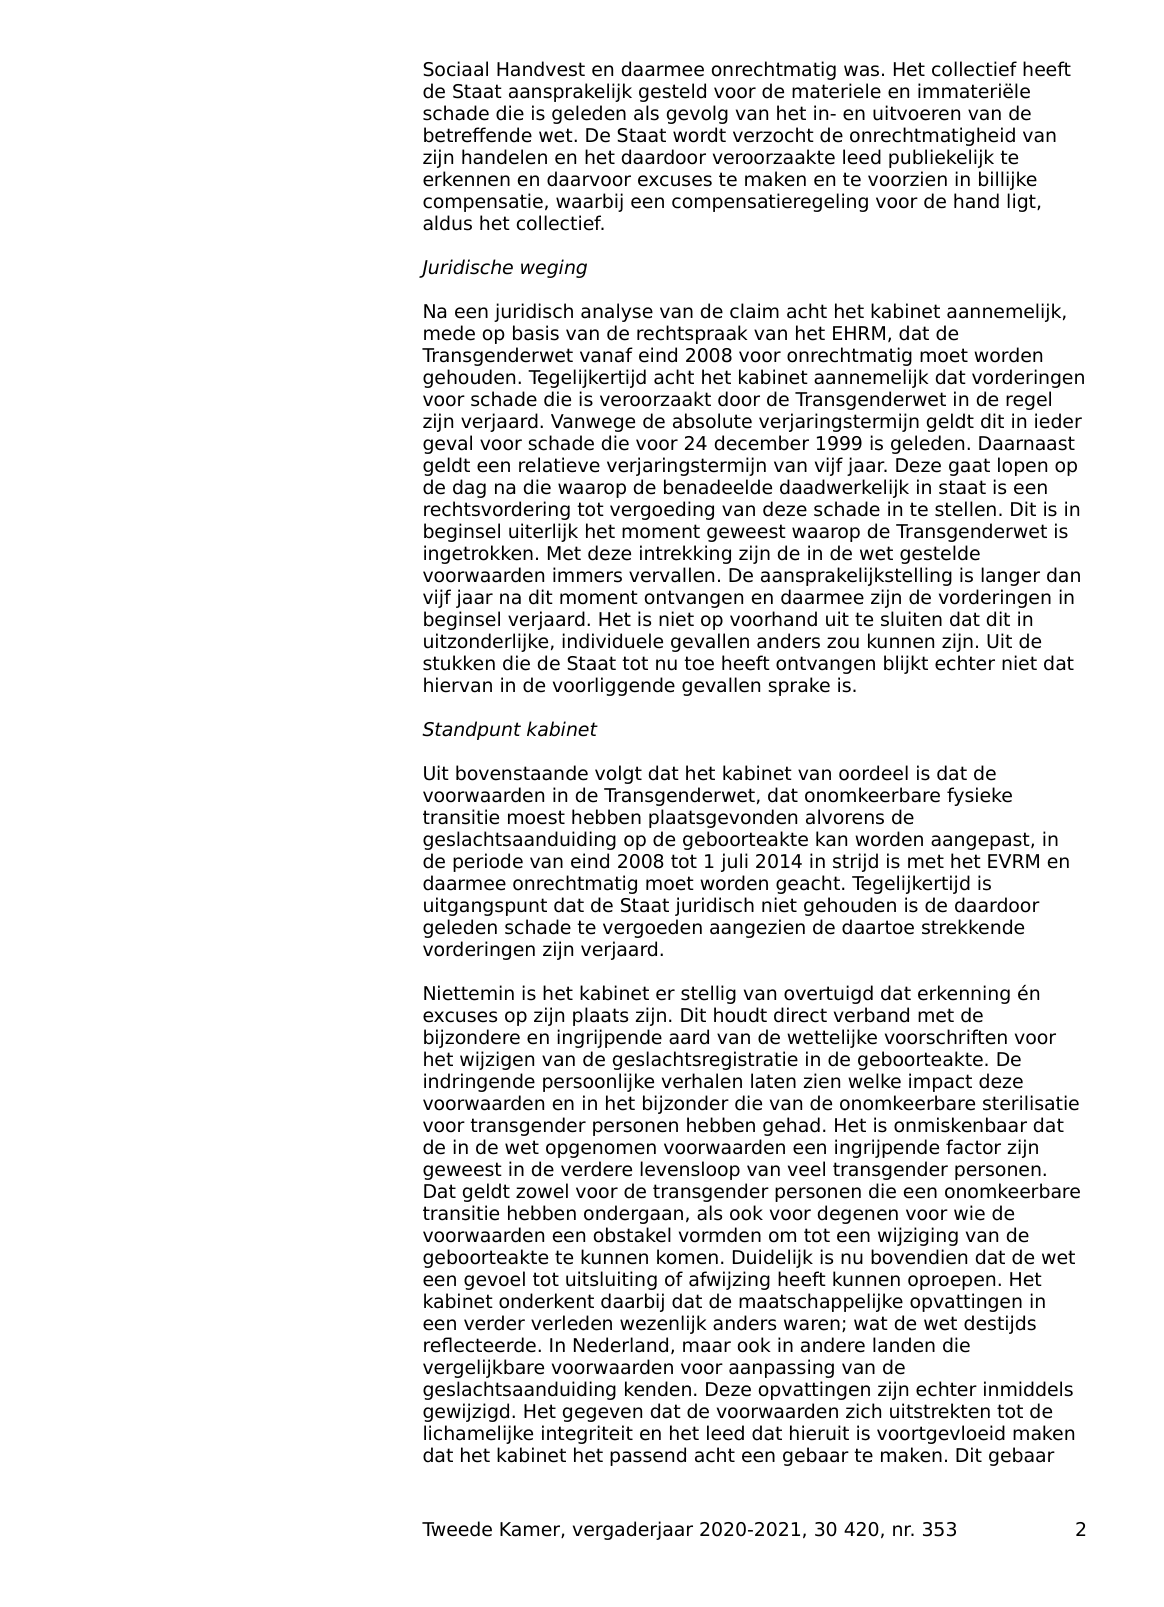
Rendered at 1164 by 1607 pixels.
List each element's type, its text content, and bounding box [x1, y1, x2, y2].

text Na een juridisch analyse van de claim acht het kabinet aannemelijk, mede op basis van de rechtspraak van het EHRM, dat de Transgenderwet vanaf eind 2008 voor onrechtmatig moet worden gehouden. Tegelijkertijd acht het kabinet aannemelijk dat vorderingen voor schade die is veroorzaakt door de Transgenderwet in de regel zijn verjaard. Vanwege de absolute verjaringstermijn geldt dit in ieder geval voor schade die voor 24 december 1999 is geleden. Daarnaast geldt een relatieve verjaringstermijn van vijf jaar. Deze gaat lopen op de dag na die waarop de benadeelde daadwerkelijk in staat is een rechtsvordering tot vergoeding van deze schade in te stellen. Dit is in beginsel uiterlijk het moment geweest waarop de Transgenderwet is ingetrokken. Met deze intrekking zijn de in de wet gestelde voorwaarden immers vervallen. De aansprakelijkstelling is langer dan vijf jaar na dit moment ontvangen en daarmee zijn de vorderingen in beginsel verjaard. Het is niet op voorhand uit te sluiten dat dit in uitzonderlijke, individuele gevallen anders zou kunnen zijn. Uit de stukken die de Staat tot nu toe heeft ontvangen blijkt echter niet dat hiervan in de voorliggende gevallen sprake is. [422, 301, 1087, 697]
text Niettemin is het kabinet er stellig van overtuigd dat erkenning én excuses op zijn plaats zijn. Dit houdt direct verband met de bijzondere en ingrijpende aard van de wettelijke voorschriften voor het wijzigen van de geslachtsregistratie in de geboorteakte. De indringende persoonlijke verhalen laten zien welke impact deze voorwaarden en in het bijzonder die van de onomkeerbare sterilisatie voor transgender personen hebben gehad. Het is onmiskenbaar dat de in de wet opgenomen voorwaarden een ingrijpende factor zijn geweest in de verdere levensloop van veel transgender personen. Dat geldt zowel voor de transgender personen die een onomkeerbare transitie hebben ondergaan, als ook voor degenen voor wie de voorwaarden een obstakel vormden om tot een wijziging van de geboorteakte te kunnen komen. Duidelijk is nu bovendien dat de wet een gevoel tot uitsluiting of afwijzing heeft kunnen oproepen. Het kabinet onderkent daarbij dat de maatschappelijke opvattingen in een verder verleden wezenlijk anders waren; wat de wet destijds reflecteerde. In Nederland, maar ook in andere landen die vergelijkbare voorwaarden voor aanpassing van de geslachtsaanduiding kenden. Deze opvattingen zijn echter inmiddels gewijzigd. Het gegeven dat de voorwaarden zich uitstrekten tot de lichamelijke integriteit en het leed dat hieruit is voortgevloeid maken dat het kabinet het passend acht een gebaar te maken. Dit gebaar [422, 983, 1087, 1467]
subtitle Standpunt kabinet [422, 719, 1087, 741]
text Uit bovenstaande volgt dat het kabinet van oordeel is dat de voorwaarden in de Transgenderwet, dat onomkeerbare fysieke transitie moest hebben plaatsgevonden alvorens de geslachtsaanduiding op de geboorteakte kan worden aangepast, in de periode van eind 2008 tot 1 juli 2014 in strijd is met het EVRM en daarmee onrechtmatig moet worden geacht. Tegelijkertijd is uitgangspunt dat de Staat juridisch niet gehouden is de daardoor geleden schade te vergoeden aangezien de daartoe strekkende vorderingen zijn verjaard. [422, 763, 1087, 961]
text Sociaal Handvest en daarmee onrechtmatig was. Het collectief heeft de Staat aansprakelijk gesteld voor de materiele en immateriële schade die is geleden als gevolg van het in- en uitvoeren van de betreffende wet. De Staat wordt verzocht de onrechtmatigheid van zijn handelen en het daardoor veroorzaakte leed publiekelijk te erkennen en daarvoor excuses te maken en te voorzien in billijke compensatie, waarbij een compensatieregeling voor de hand ligt, aldus het collectief. [422, 59, 1087, 235]
subtitle Juridische weging [422, 257, 1087, 279]
